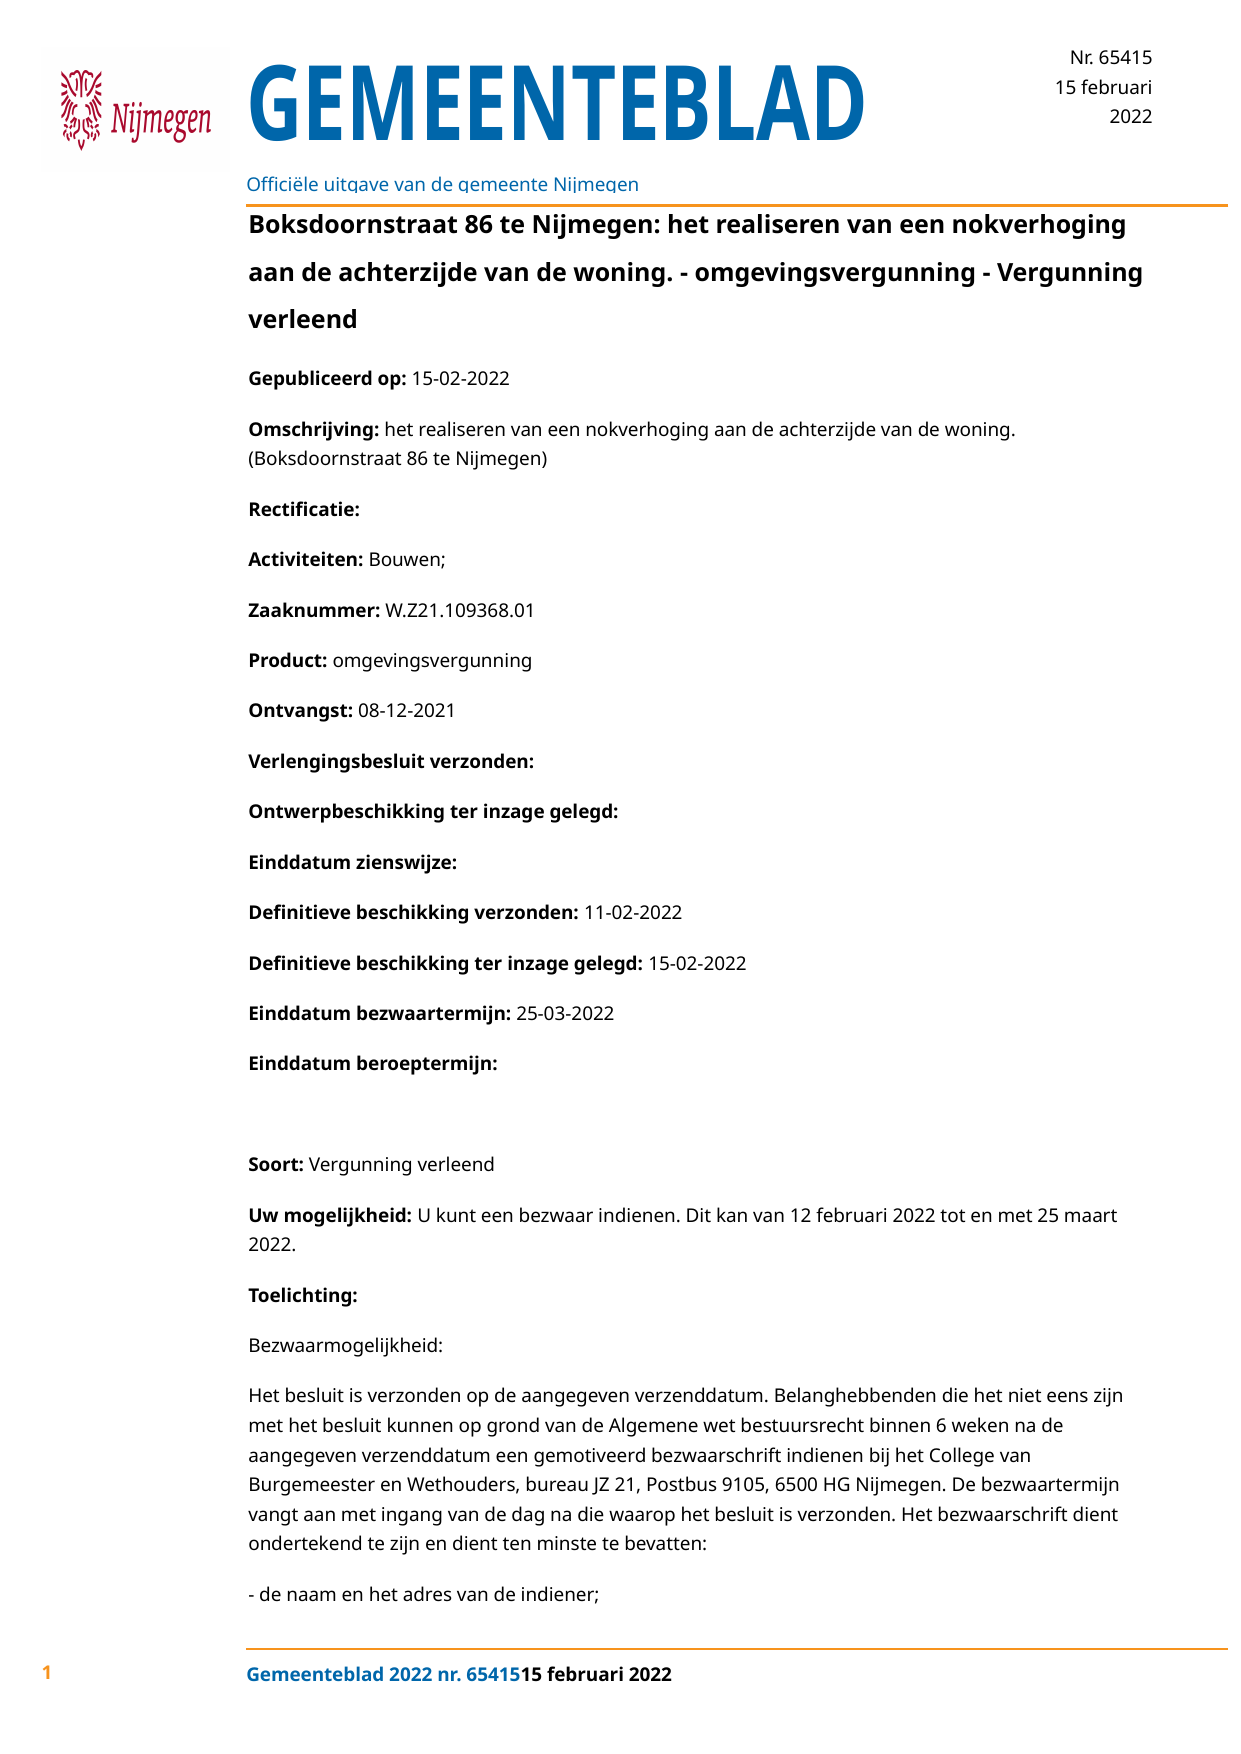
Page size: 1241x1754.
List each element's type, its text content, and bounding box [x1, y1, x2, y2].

text Verlengingsbesluit verzonden: [248, 748, 1152, 774]
text Activiteiten: Bouwen; [248, 546, 1152, 572]
text Gepubliceerd op: 15-02-2022 [248, 366, 1152, 391]
text Einddatum bezwaartermijn: 25-03-2022 [248, 1000, 1152, 1026]
text Definitieve beschikking ter inzage gelegd: 15-02-2022 [248, 950, 1152, 975]
text Omschrijving: het realiseren van een nokverhoging aan de achterzijde van de woning. (Boksdoornstraat 86 te Nijmegen) [248, 416, 1152, 471]
text Zaaknummer: W.Z21.109368.01 [248, 597, 1152, 622]
text Soort: Vergunning verleend [248, 1151, 1152, 1177]
text - de naam en het adres van de indiener; [248, 1581, 1152, 1607]
text Boksdoornstraat 86 te Nijmegen: het realiseren van een nokverhoging aan de achterzijde van de woning. - omgevingsvergunning - Vergunning verleend [248, 207, 1152, 336]
text Definitieve beschikking verzonden: 11-02-2022 [248, 899, 1152, 925]
text Uw mogelijkheid: U kunt een bezwaar indienen. Dit kan van 12 februari 2022 tot en met 25 maart 2022. [248, 1202, 1152, 1257]
picture [41, 47, 231, 172]
text Product: omgevingsvergunning [248, 647, 1152, 673]
text Bezwaarmogelijkheid: [248, 1332, 1152, 1358]
text Einddatum zienswijze: [248, 849, 1152, 874]
text Toelichting: [248, 1282, 1152, 1307]
text Rectificatie: [248, 496, 1152, 522]
text Het besluit is verzonden op de aangegeven verzenddatum. Belanghebbenden die het niet eens zijn met het besluit kunnen op grond van de Algemene wet bestuursrecht binnen 6 weken na de aangegeven verzenddatum een gemotiveerd bezwaarschrift indienen bij het College van Burgemeester en Wethouders, bureau JZ 21, Postbus 9105, 6500 HG Nijmegen. De bezwaartermijn vangt aan met ingang van de dag na die waarop het besluit is verzonden. Het bezwaarschrift dient ondertekend te zijn en dient ten minste te bevatten: [248, 1383, 1152, 1556]
text Ontwerpbeschikking ter inzage gelegd: [248, 798, 1152, 824]
text Ontvangst: 08-12-2021 [248, 698, 1152, 723]
text Einddatum beroeptermijn: [248, 1051, 1152, 1076]
